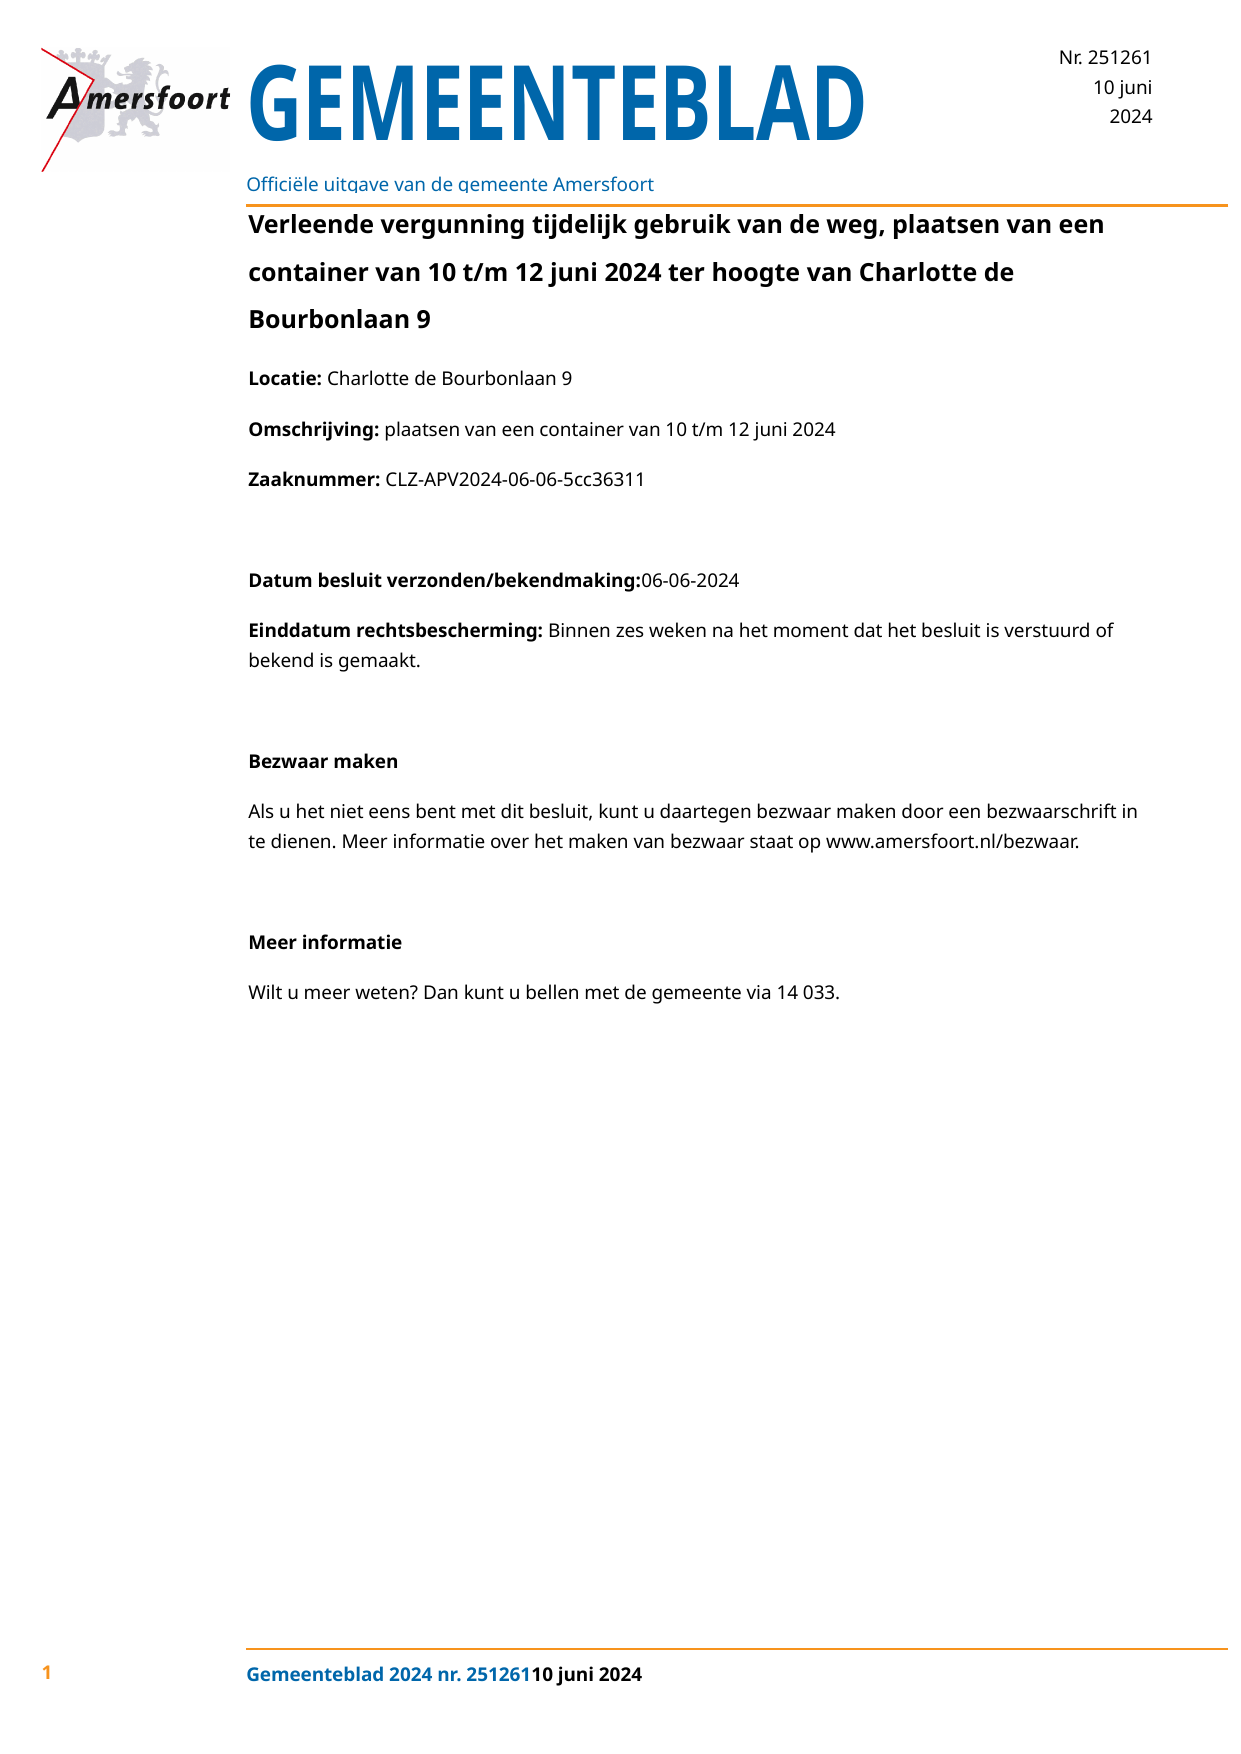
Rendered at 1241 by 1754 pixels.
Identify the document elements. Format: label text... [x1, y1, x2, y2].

text Meer informatie [248, 929, 1152, 954]
text Bezwaar maken [248, 748, 1152, 774]
text Einddatum rechtsbescherming: Binnen zes weken na het moment dat het besluit is verstuurd of bekend is gemaakt. [248, 618, 1152, 673]
text Locatie: Charlotte de Bourbonlaan 9 [248, 366, 1152, 391]
text Zaaknummer: CLZ-APV2024-06-06-5cc36311 [248, 466, 1152, 492]
text Verleende vergunning tijdelijk gebruik van de weg, plaatsen van een container van 10 t/m 12 juni 2024 ter hoogte van Charlotte de Bourbonlaan 9 [248, 207, 1152, 336]
picture [41, 47, 231, 172]
text Wilt u meer weten? Dan kunt u bellen met de gemeente via 14 033. [248, 979, 1152, 1005]
text Als u het niet eens bent met dit besluit, kunt u daartegen bezwaar maken door een bezwaarschrift in te dienen. Meer informatie over het maken van bezwaar staat op www.amersfoort.nl/bezwaar. [248, 798, 1152, 854]
text Omschrijving: plaatsen van een container van 10 t/m 12 juni 2024 [248, 416, 1152, 442]
text Datum besluit verzonden/bekendmaking:06-06-2024 [248, 567, 1152, 593]
